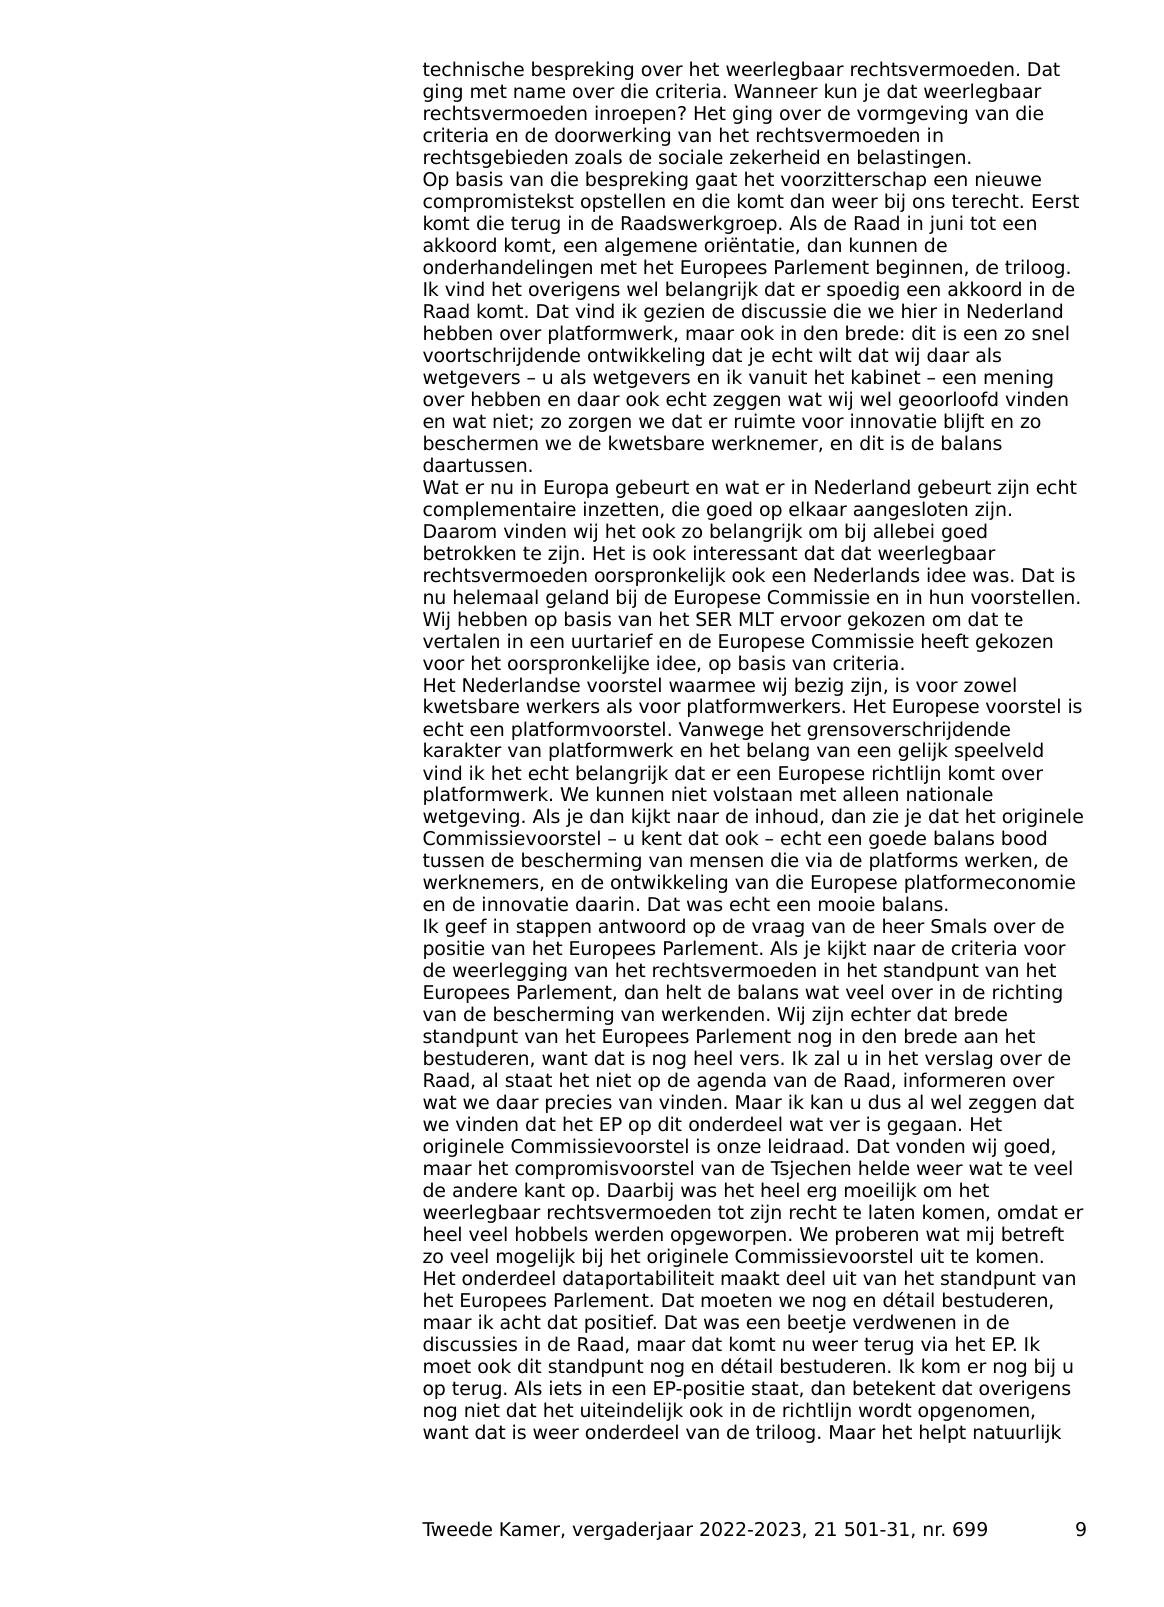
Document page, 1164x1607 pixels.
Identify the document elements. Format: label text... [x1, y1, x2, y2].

text Ik geef in stappen antwoord op de vraag van de heer Smals over de positie van het Europees Parlement. Als je kijkt naar de criteria voor de weerlegging van het rechtsvermoeden in het standpunt van het Europees Parlement, dan helt de balans wat veel over in de richting van de bescherming van werkenden. Wij zijn echter dat brede standpunt van het Europees Parlement nog in den brede aan het bestuderen, want dat is nog heel vers. Ik zal u in het verslag over de Raad, al staat het niet op de agenda van de Raad, informeren over wat we daar precies van vinden. Maar ik kan u dus al wel zeggen dat we vinden dat het EP op dit onderdeel wat ver is gegaan. Het originele Commissievoorstel is onze leidraad. Dat vonden wij goed, maar het compromisvoorstel van de Tsjechen helde weer wat te veel de andere kant op. Daarbij was het heel erg moeilijk om het weerlegbaar rechtsvermoeden tot zijn recht te laten komen, omdat er heel veel hobbels werden opgeworpen. We proberen wat mij betreft zo veel mogelijk bij het originele Commissievoorstel uit te komen. [422, 916, 1087, 1268]
text Het Nederlandse voorstel waarmee wij bezig zijn, is voor zowel kwetsbare werkers als voor platformwerkers. Het Europese voorstel is echt een platformvoorstel. Vanwege het grensoverschrijdende karakter van platformwerk en het belang van een gelijk speelveld vind ik het echt belangrijk dat er een Europese richtlijn komt over platformwerk. We kunnen niet volstaan met alleen nationale wetgeving. Als je dan kijkt naar de inhoud, dan zie je dat het originele Commissievoorstel – u kent dat ook – echt een goede balans bood tussen de bescherming van mensen die via de platforms werken, de werknemers, en de ontwikkeling van die Europese platformeconomie en de innovatie daarin. Dat was echt een mooie balans. [422, 674, 1087, 916]
text Wat er nu in Europa gebeurt en wat er in Nederland gebeurt zijn echt complementaire inzetten, die goed op elkaar aangesloten zijn. Daarom vinden wij het ook zo belangrijk om bij allebei goed betrokken te zijn. Het is ook interessant dat dat weerlegbaar rechtsvermoeden oorspronkelijk ook een Nederlands idee was. Dat is nu helemaal geland bij de Europese Commissie en in hun voorstellen. Wij hebben op basis van het SER MLT ervoor gekozen om dat te vertalen in een uurtarief en de Europese Commissie heeft gekozen voor het oorspronkelijke idee, op basis van criteria. [422, 477, 1087, 674]
text Het onderdeel dataportabiliteit maakt deel uit van het standpunt van het Europees Parlement. Dat moeten we nog en détail bestuderen, maar ik acht dat positief. Dat was een beetje verdwenen in de discussies in de Raad, maar dat komt nu weer terug via het EP. Ik moet ook dit standpunt nog en détail bestuderen. Ik kom er nog bij u op terug. Als iets in een EP-positie staat, dan betekent dat overigens nog niet dat het uiteindelijk ook in de richtlijn wordt opgenomen, want dat is weer onderdeel van de triloog. Maar het helpt natuurlijk [422, 1268, 1087, 1444]
text Op basis van die bespreking gaat het voorzitterschap een nieuwe compromistekst opstellen en die komt dan weer bij ons terecht. Eerst komt die terug in de Raadswerkgroep. Als de Raad in juni tot een akkoord komt, een algemene oriëntatie, dan kunnen de onderhandelingen met het Europees Parlement beginnen, de triloog. Ik vind het overigens wel belangrijk dat er spoedig een akkoord in de Raad komt. Dat vind ik gezien de discussie die we hier in Nederland hebben over platformwerk, maar ook in den brede: dit is een zo snel voortschrijdende ontwikkeling dat je echt wilt dat wij daar als wetgevers – u als wetgevers en ik vanuit het kabinet – een mening over hebben en daar ook echt zeggen wat wij wel geoorloofd vinden en wat niet; zo zorgen we dat er ruimte voor innovatie blijft en zo beschermen we de kwetsbare werknemer, en dit is de balans daartussen. [422, 169, 1087, 477]
text technische bespreking over het weerlegbaar rechtsvermoeden. Dat ging met name over die criteria. Wanneer kun je dat weerlegbaar rechtsvermoeden inroepen? Het ging over de vormgeving van die criteria en de doorwerking van het rechtsvermoeden in rechtsgebieden zoals de sociale zekerheid en belastingen. [422, 59, 1087, 169]
